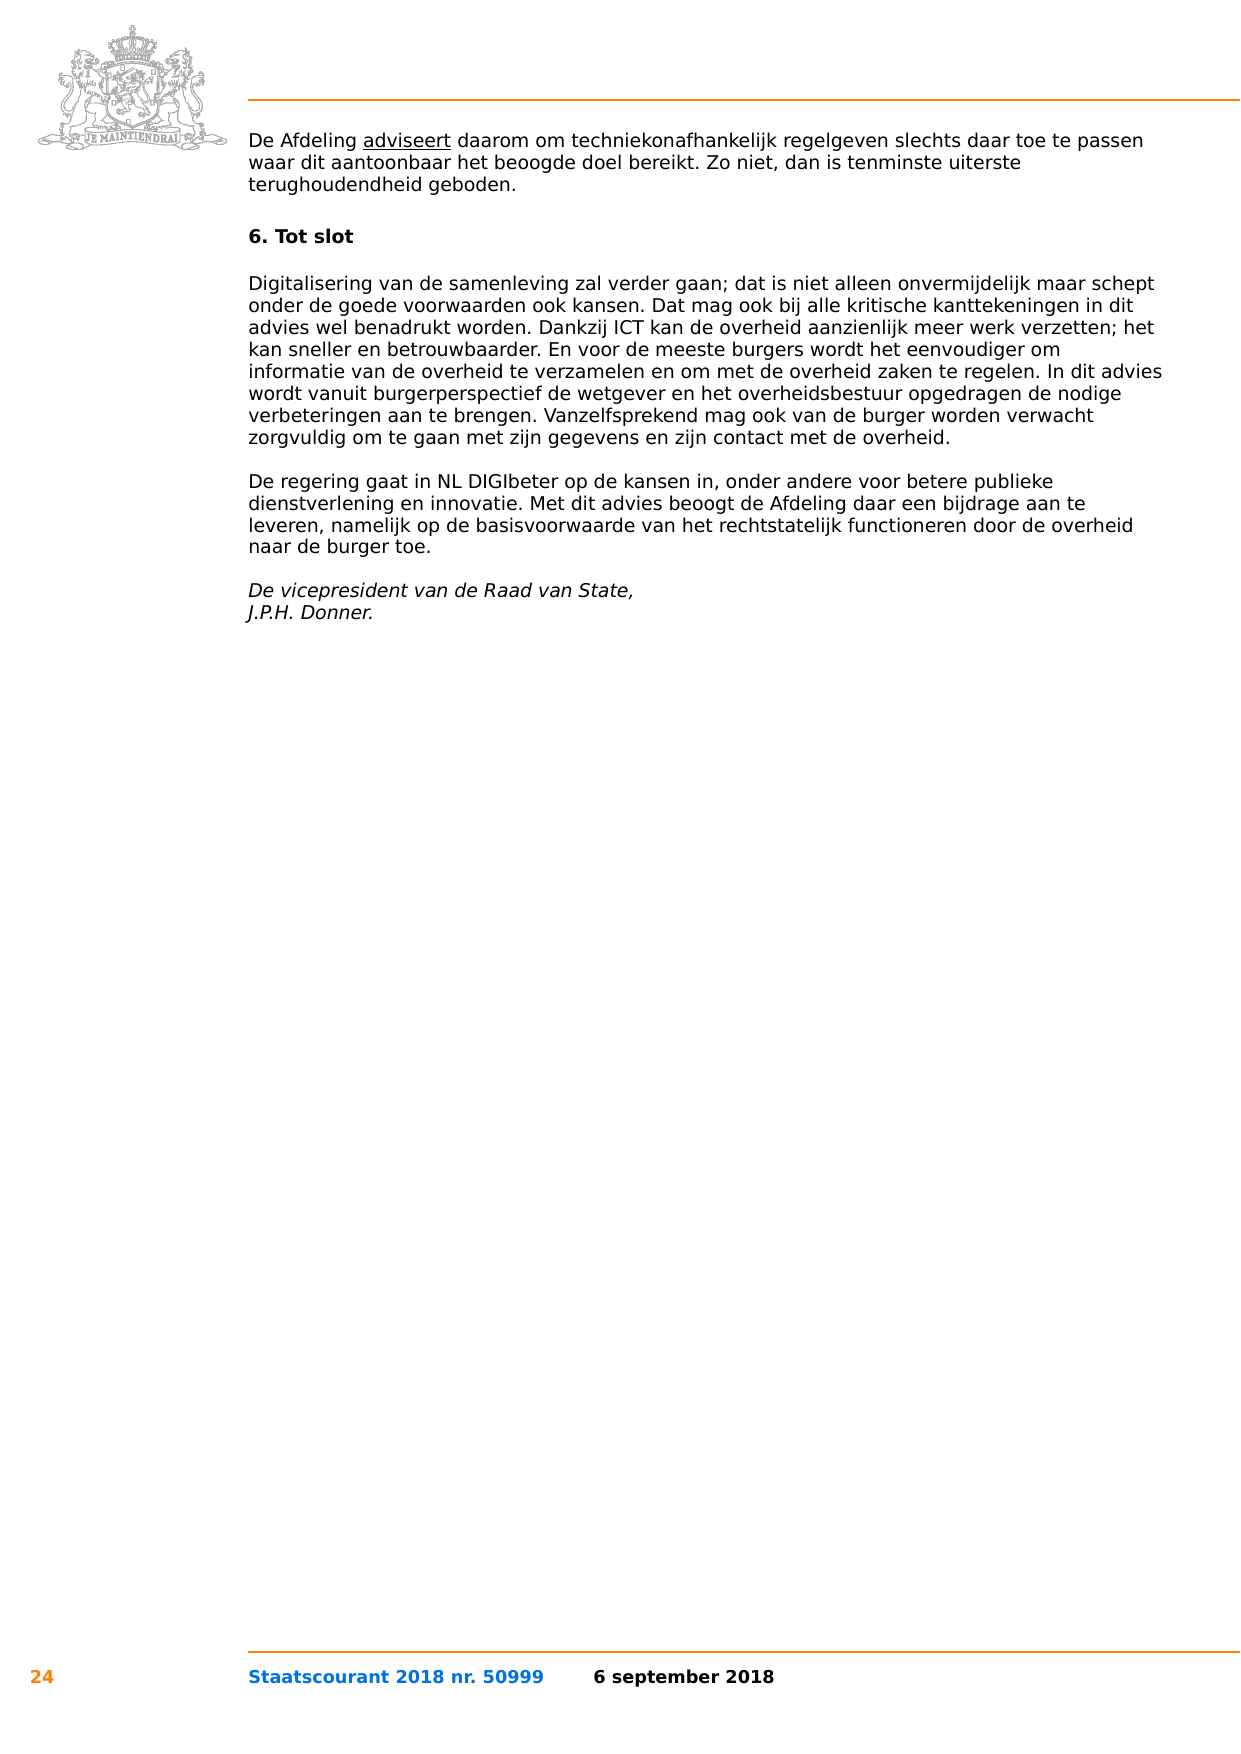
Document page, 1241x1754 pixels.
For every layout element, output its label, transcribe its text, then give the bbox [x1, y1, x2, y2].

text De regering gaat in NL DIGIbeter op de kansen in, onder andere voor betere publieke dienstverlening en innovatie. Met dit advies beoogt de Afdeling daar een bijdrage aan te leveren, namelijk op de basisvoorwaarde van het rechtstatelijk functioneren door de overheid naar de burger toe. [248, 471, 1163, 558]
subtitle 6. Tot slot [248, 226, 1163, 248]
picture [38, 25, 227, 150]
text Digitalisering van de samenleving zal verder gaan; dat is niet alleen onvermijdelijk maar schept onder de goede voorwaarden ook kansen. Dat mag ook bij alle kritische kanttekeningen in dit advies wel benadrukt worden. Dankzij ICT kan de overheid aanzienlijk meer werk verzetten; het kan sneller en betrouwbaarder. En voor de meeste burgers wordt het eenvoudiger om informatie van de overheid te verzamelen en om met de overheid zaken te regelen. In dit advies wordt vanuit burgerperspectief de wetgever en het overheidsbestuur opgedragen de nodige verbeteringen aan te brengen. Vanzelfsprekend mag ook van de burger worden verwacht zorgvuldig om te gaan met zijn gegevens en zijn contact met de overheid. [248, 273, 1163, 449]
text De vicepresident van de Raad van State, J.P.H. Donner. [248, 580, 1163, 624]
text De Afdeling adviseert daarom om techniekonafhankelijk regelgeven slechts daar toe te passen waar dit aantoonbaar het beoogde doel bereikt. Zo niet, dan is tenminste uiterste terughoudendheid geboden. [248, 130, 1163, 196]
